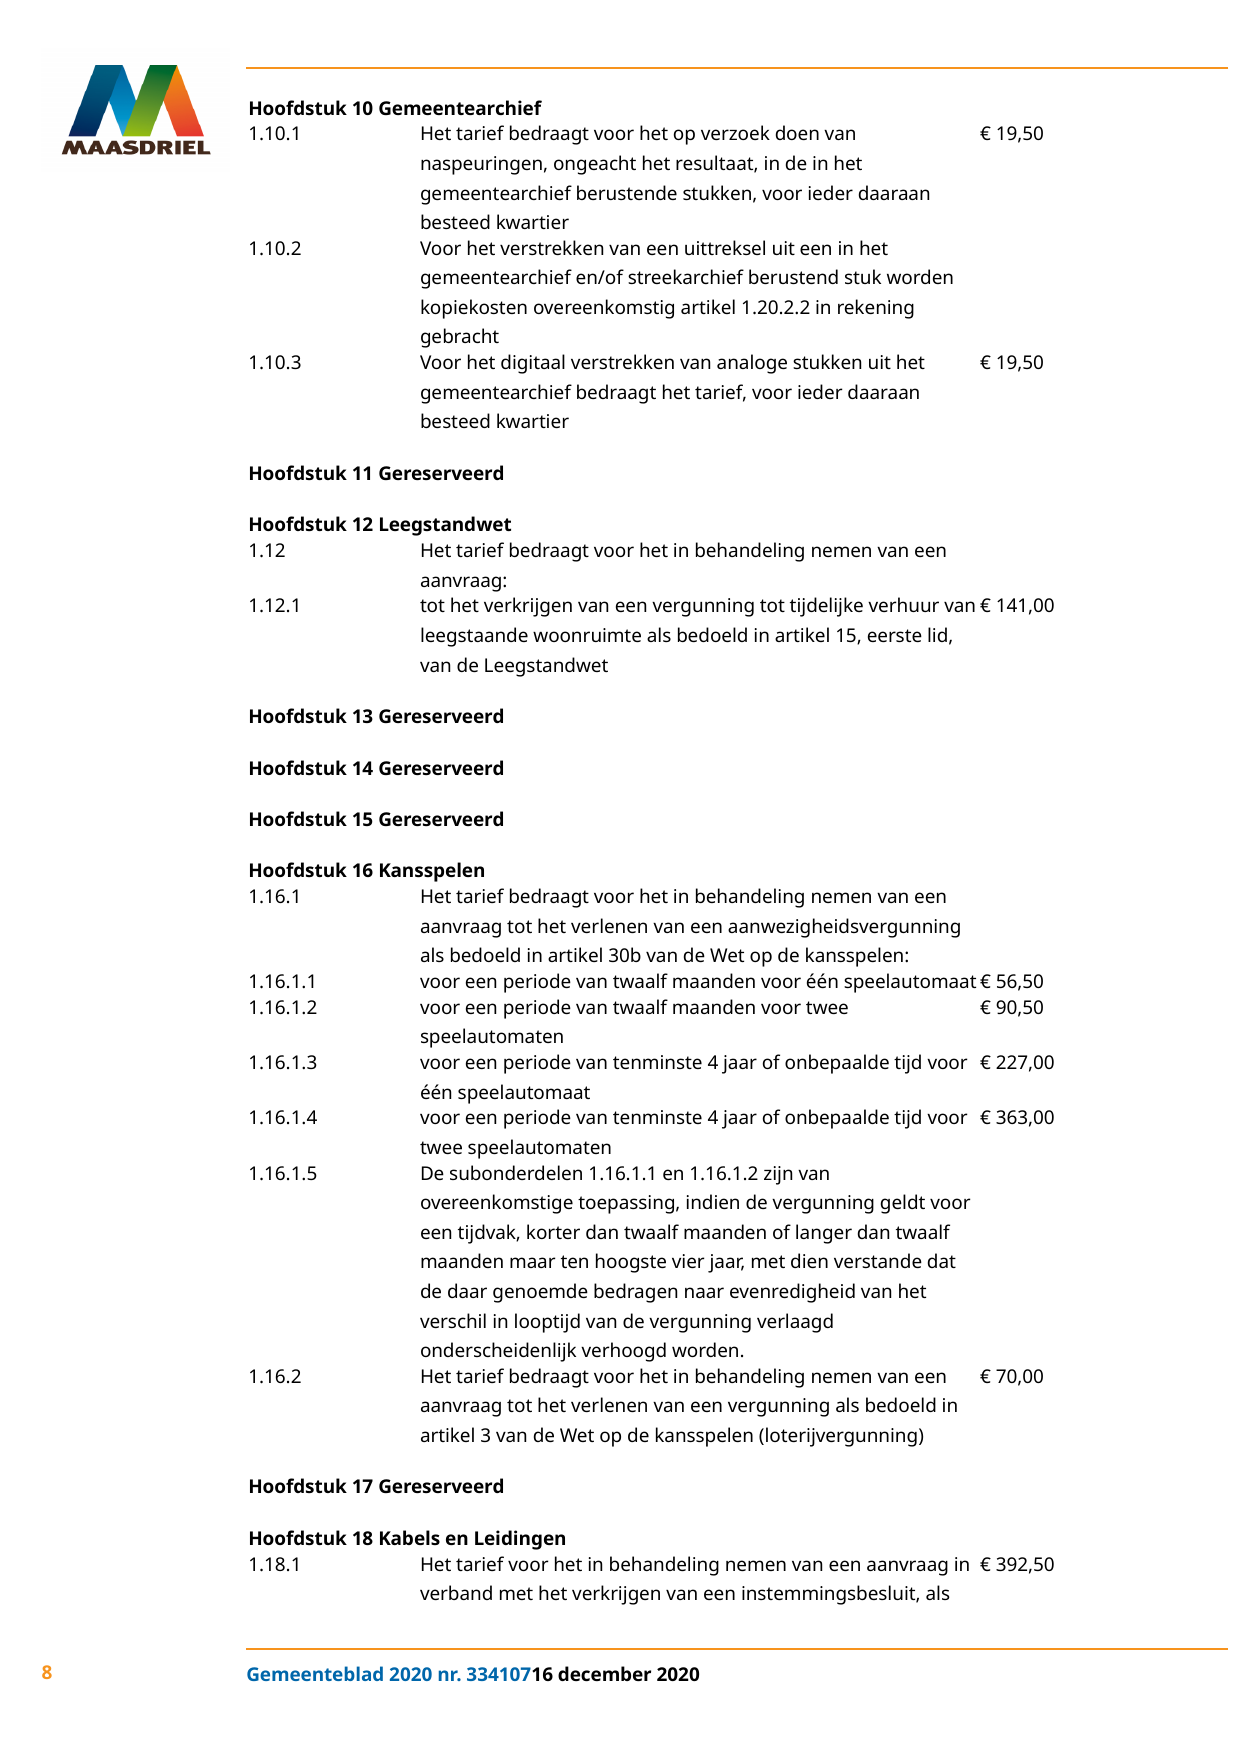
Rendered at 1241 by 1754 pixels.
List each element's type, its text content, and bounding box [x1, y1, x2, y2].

table_cell € 56,50 [980, 968, 1152, 994]
table_cell Het tarief bedraagt voor het in behandeling nemen van een aanvraag tot het verlenen van een vergunning als bedoeld in artikel 3 van de Wet op de kansspelen (loterijvergunning) [420, 1363, 980, 1448]
table_cell [248, 1448, 980, 1474]
table_cell € 363,00 [980, 1105, 1152, 1160]
table_cell € 90,50 [980, 994, 1152, 1049]
table_cell 1.18.1 [248, 1551, 420, 1606]
table_cell [980, 434, 1152, 460]
table_cell [980, 806, 1152, 832]
picture [41, 47, 231, 172]
table_cell [980, 832, 1152, 858]
table_cell [248, 486, 980, 512]
table_cell 1.16.1.3 [248, 1049, 420, 1104]
table_cell [980, 1474, 1152, 1499]
table_cell 1.10.3 [248, 350, 420, 434]
table_cell voor een periode van twaalf maanden voor één speelautomaat [420, 968, 980, 994]
table_cell 1.16.1.5 [248, 1160, 420, 1363]
table_cell € 70,00 [980, 1363, 1152, 1448]
table_cell [980, 95, 1152, 121]
table_cell [980, 729, 1152, 755]
table_cell Hoofdstuk 10 Gemeentearchief [248, 95, 980, 121]
table_cell [980, 883, 1152, 968]
table_cell Voor het verstrekken van een uittreksel uit een in het gemeentearchief en/of streekarchief berustend stuk worden kopiekosten overeenkomstig artikel 1.20.2.2 in rekening gebracht [420, 235, 980, 349]
table_cell [980, 537, 1152, 593]
table_cell [980, 1500, 1152, 1525]
table_cell € 227,00 [980, 1049, 1152, 1104]
table_cell [980, 1525, 1152, 1551]
table_cell voor een periode van tenminste 4 jaar of onbepaalde tijd voor één speelautomaat [420, 1049, 980, 1104]
table_cell [980, 1160, 1152, 1363]
table_cell [980, 755, 1152, 780]
table_cell Hoofdstuk 15 Gereserveerd [248, 806, 980, 832]
table_cell 1.16.1.2 [248, 994, 420, 1049]
table_cell [980, 858, 1152, 883]
table_cell [980, 703, 1152, 729]
table_cell [248, 832, 980, 858]
table_cell [248, 780, 980, 806]
table_cell [980, 486, 1152, 512]
table_cell [248, 678, 980, 703]
table_cell Het tarief voor het in behandeling nemen van een aanvraag in verband met het verkrijgen van een instemmingsbesluit, als [420, 1551, 980, 1606]
table_cell voor een periode van tenminste 4 jaar of onbepaalde tijd voor twee speelautomaten [420, 1105, 980, 1160]
table_cell 1.16.1.4 [248, 1105, 420, 1160]
table_cell Het tarief bedraagt voor het in behandeling nemen van een aanvraag tot het verlenen van een aanwezigheidsvergunning als bedoeld in artikel 30b van de Wet op de kansspelen: [420, 883, 980, 968]
table_cell [980, 235, 1152, 349]
table_cell [248, 1500, 980, 1525]
table_cell € 19,50 [980, 121, 1152, 235]
table_cell De subonderdelen 1.16.1.1 en 1.16.1.2 zijn van overeenkomstige toepassing, indien de vergunning geldt voor een tijdvak, korter dan twaalf maanden of langer dan twaalf maanden maar ten hoogste vier jaar, met dien verstande dat de daar genoemde bedragen naar evenredigheid van het verschil in looptijd van de vergunning verlaagd onderscheidenlijk verhoogd worden. [420, 1160, 980, 1363]
table_cell Voor het digitaal verstrekken van analoge stukken uit het gemeentearchief bedraagt het tarief, voor ieder daaraan besteed kwartier [420, 350, 980, 434]
table_cell Het tarief bedraagt voor het in behandeling nemen van een aanvraag: [420, 537, 980, 593]
table_cell 1.10.2 [248, 235, 420, 349]
table_cell voor een periode van twaalf maanden voor twee speelautomaten [420, 994, 980, 1049]
table_cell Hoofdstuk 16 Kansspelen [248, 858, 980, 883]
table_cell 1.16.1 [248, 883, 420, 968]
table_cell [980, 678, 1152, 703]
table_cell 1.16.1.1 [248, 968, 420, 994]
table_cell € 19,50 [980, 350, 1152, 434]
table_cell [980, 512, 1152, 537]
table_cell 1.16.2 [248, 1363, 420, 1448]
table_cell [248, 729, 980, 755]
table_cell Het tarief bedraagt voor het op verzoek doen van naspeuringen, ongeacht het resultaat, in de in het gemeentearchief berustende stukken, voor ieder daaraan besteed kwartier [420, 121, 980, 235]
table_cell Hoofdstuk 17 Gereserveerd [248, 1474, 980, 1499]
table_cell Hoofdstuk 12 Leegstandwet [248, 512, 980, 537]
table_cell € 392,50 [980, 1551, 1152, 1606]
table_cell Hoofdstuk 11 Gereserveerd [248, 460, 980, 486]
table_cell 1.12 [248, 537, 420, 593]
table_cell 1.10.1 [248, 121, 420, 235]
table_cell Hoofdstuk 13 Gereserveerd [248, 703, 980, 729]
table_cell Hoofdstuk 14 Gereserveerd [248, 755, 980, 780]
table_cell [980, 460, 1152, 486]
table_cell tot het verkrijgen van een vergunning tot tijdelijke verhuur van leegstaande woonruimte als bedoeld in artikel 15, eerste lid, van de Leegstandwet [420, 593, 980, 677]
table_cell Hoofdstuk 18 Kabels en Leidingen [248, 1525, 980, 1551]
table_cell [980, 780, 1152, 806]
table_cell [248, 434, 980, 460]
table_cell 1.12.1 [248, 593, 420, 677]
table_cell [980, 1448, 1152, 1474]
table_cell € 141,00 [980, 593, 1152, 677]
